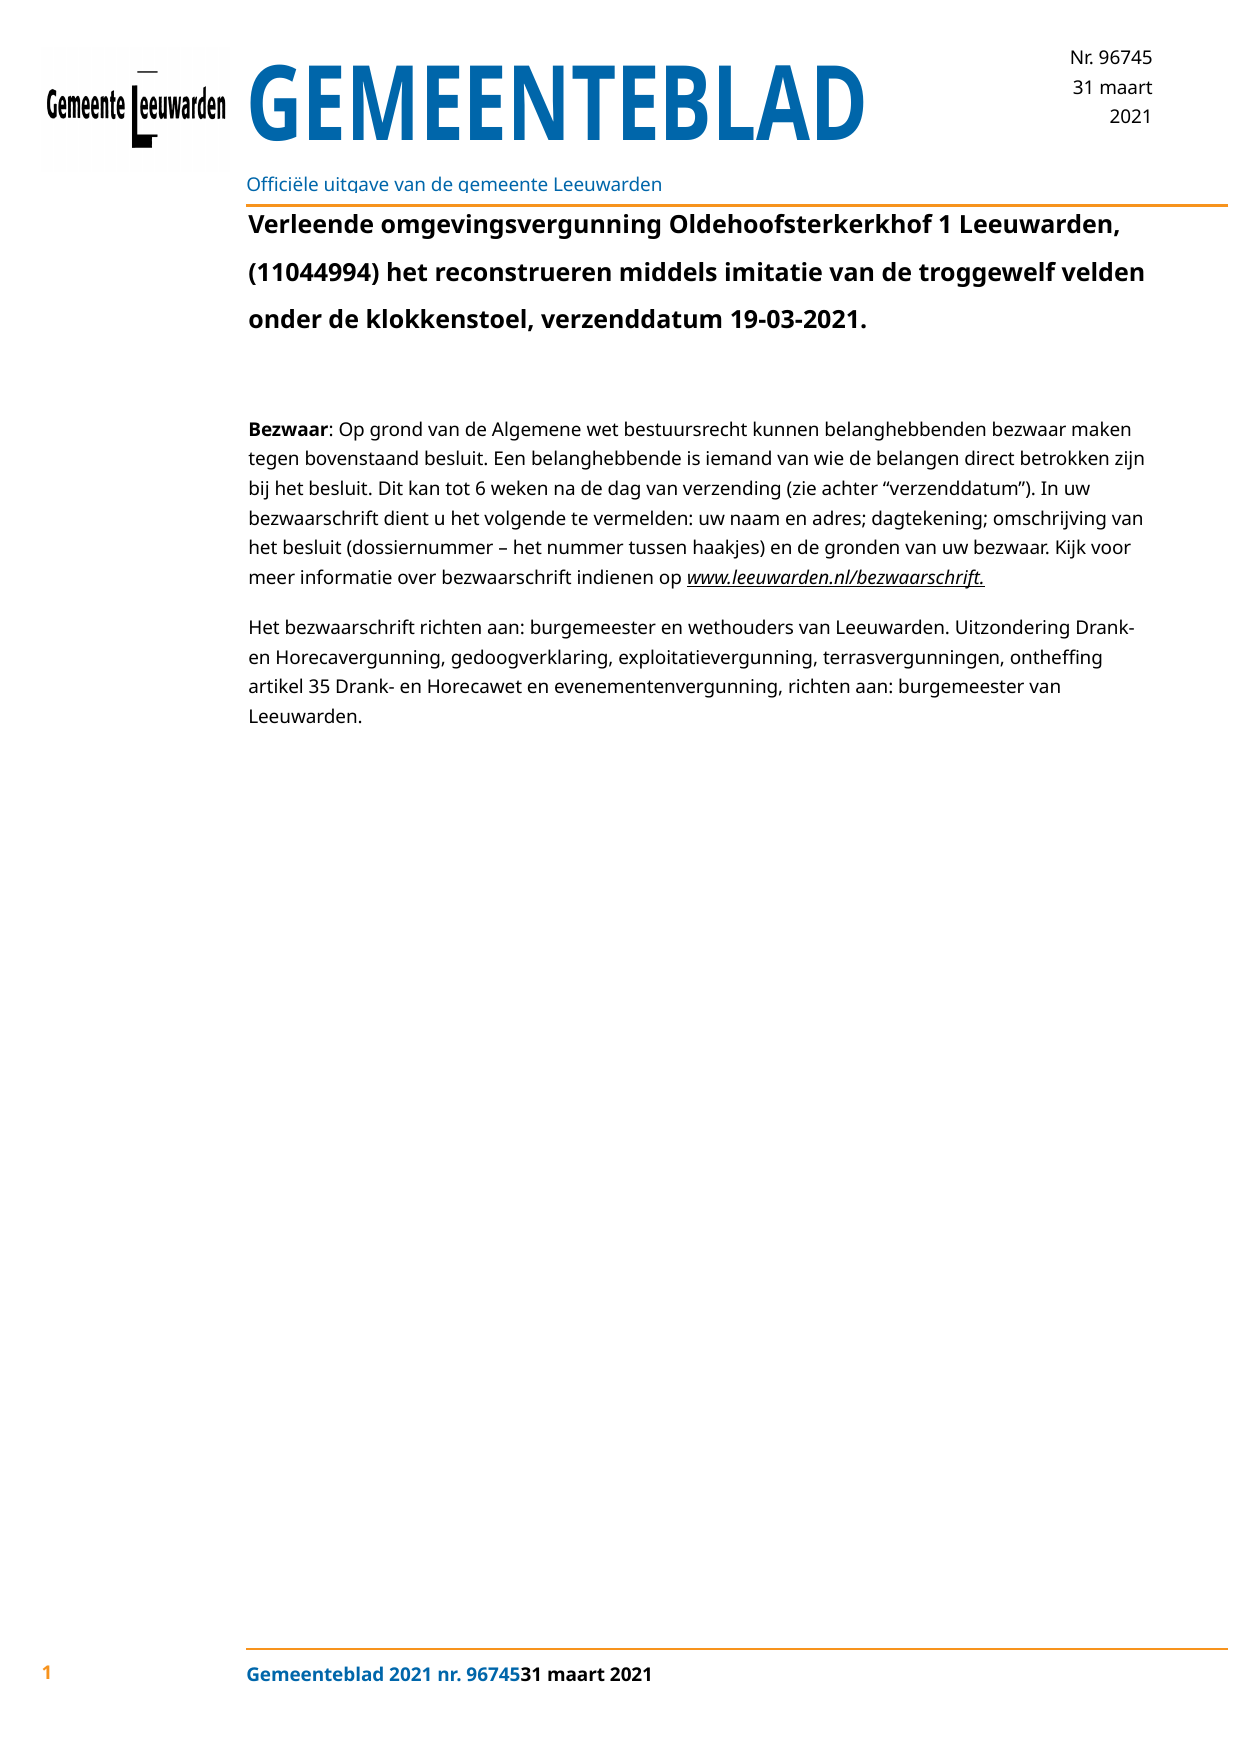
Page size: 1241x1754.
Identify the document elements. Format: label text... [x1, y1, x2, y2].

text Bezwaar: Op grond van de Algemene wet bestuursrecht kunnen belanghebbenden bezwaar maken tegen bovenstaand besluit. Een belanghebbende is iemand van wie de belangen direct betrokken zijn bij het besluit. Dit kan tot 6 weken na de dag van verzending (zie achter “verzenddatum”). In uw bezwaarschrift dient u het volgende te vermelden: uw naam en adres; dagtekening; omschrijving van het besluit (dossiernummer – het nummer tussen haakjes) en de gronden van uw bezwaar. Kijk voor meer informatie over bezwaarschrift indienen op www.leeuwarden.nl/bezwaarschrift. [248, 416, 1152, 589]
picture [41, 47, 231, 172]
text Het bezwaarschrift richten aan: burgemeester en wethouders van Leeuwarden. Uitzondering Drank- en Horecavergunning, gedoogverklaring, exploitatievergunning, terrasvergunningen, ontheffing artikel 35 Drank- en Horecawet en evenementenvergunning, richten aan: burgemeester van Leeuwarden. [248, 614, 1152, 729]
text Verleende omgevingsvergunning Oldehoofsterkerkhof 1 Leeuwarden, (11044994) het reconstrueren middels imitatie van de troggewelf velden onder de klokkenstoel, verzenddatum 19-03-2021. [248, 207, 1152, 336]
